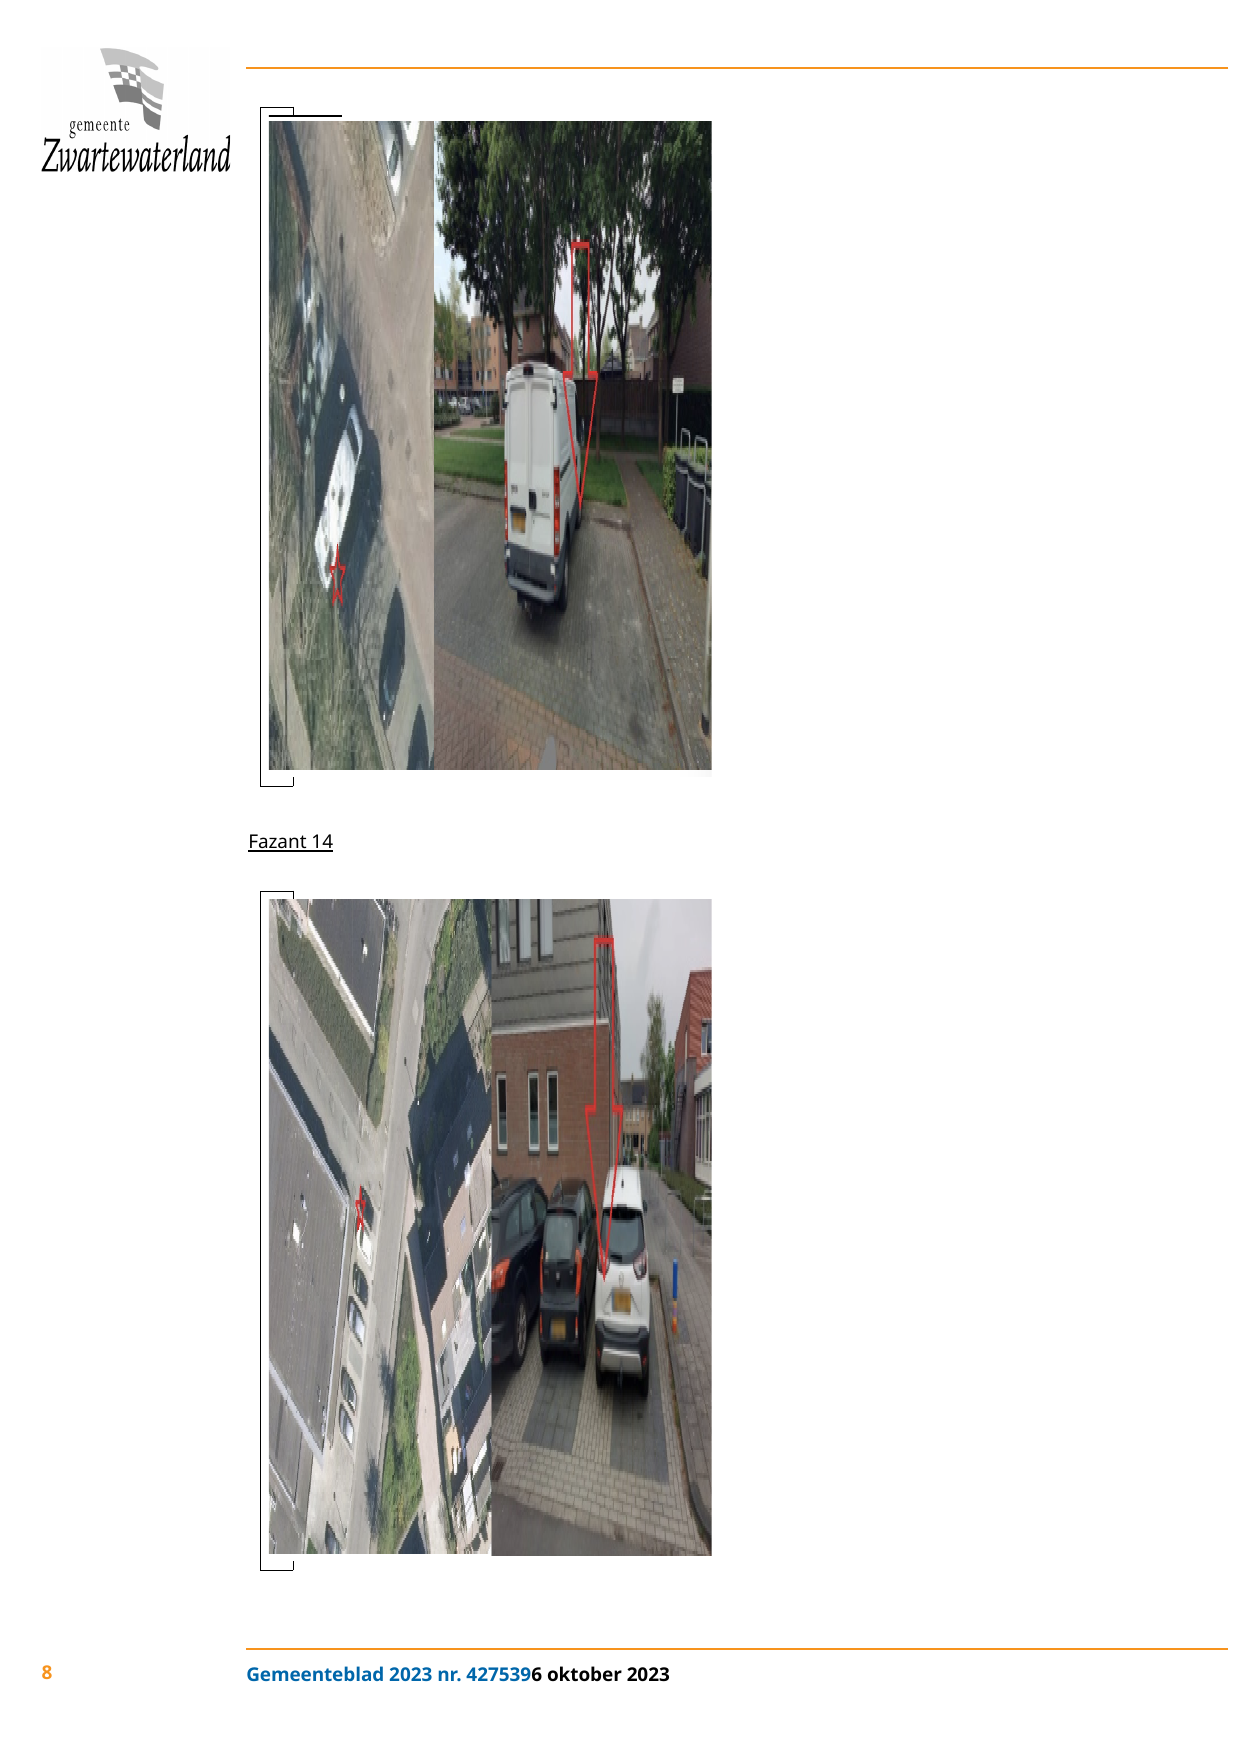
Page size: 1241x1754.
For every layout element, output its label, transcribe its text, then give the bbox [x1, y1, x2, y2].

picture [41, 47, 231, 172]
picture [268, 115, 712, 777]
picture [268, 899, 712, 1561]
text Fazant 14 [248, 828, 1152, 854]
